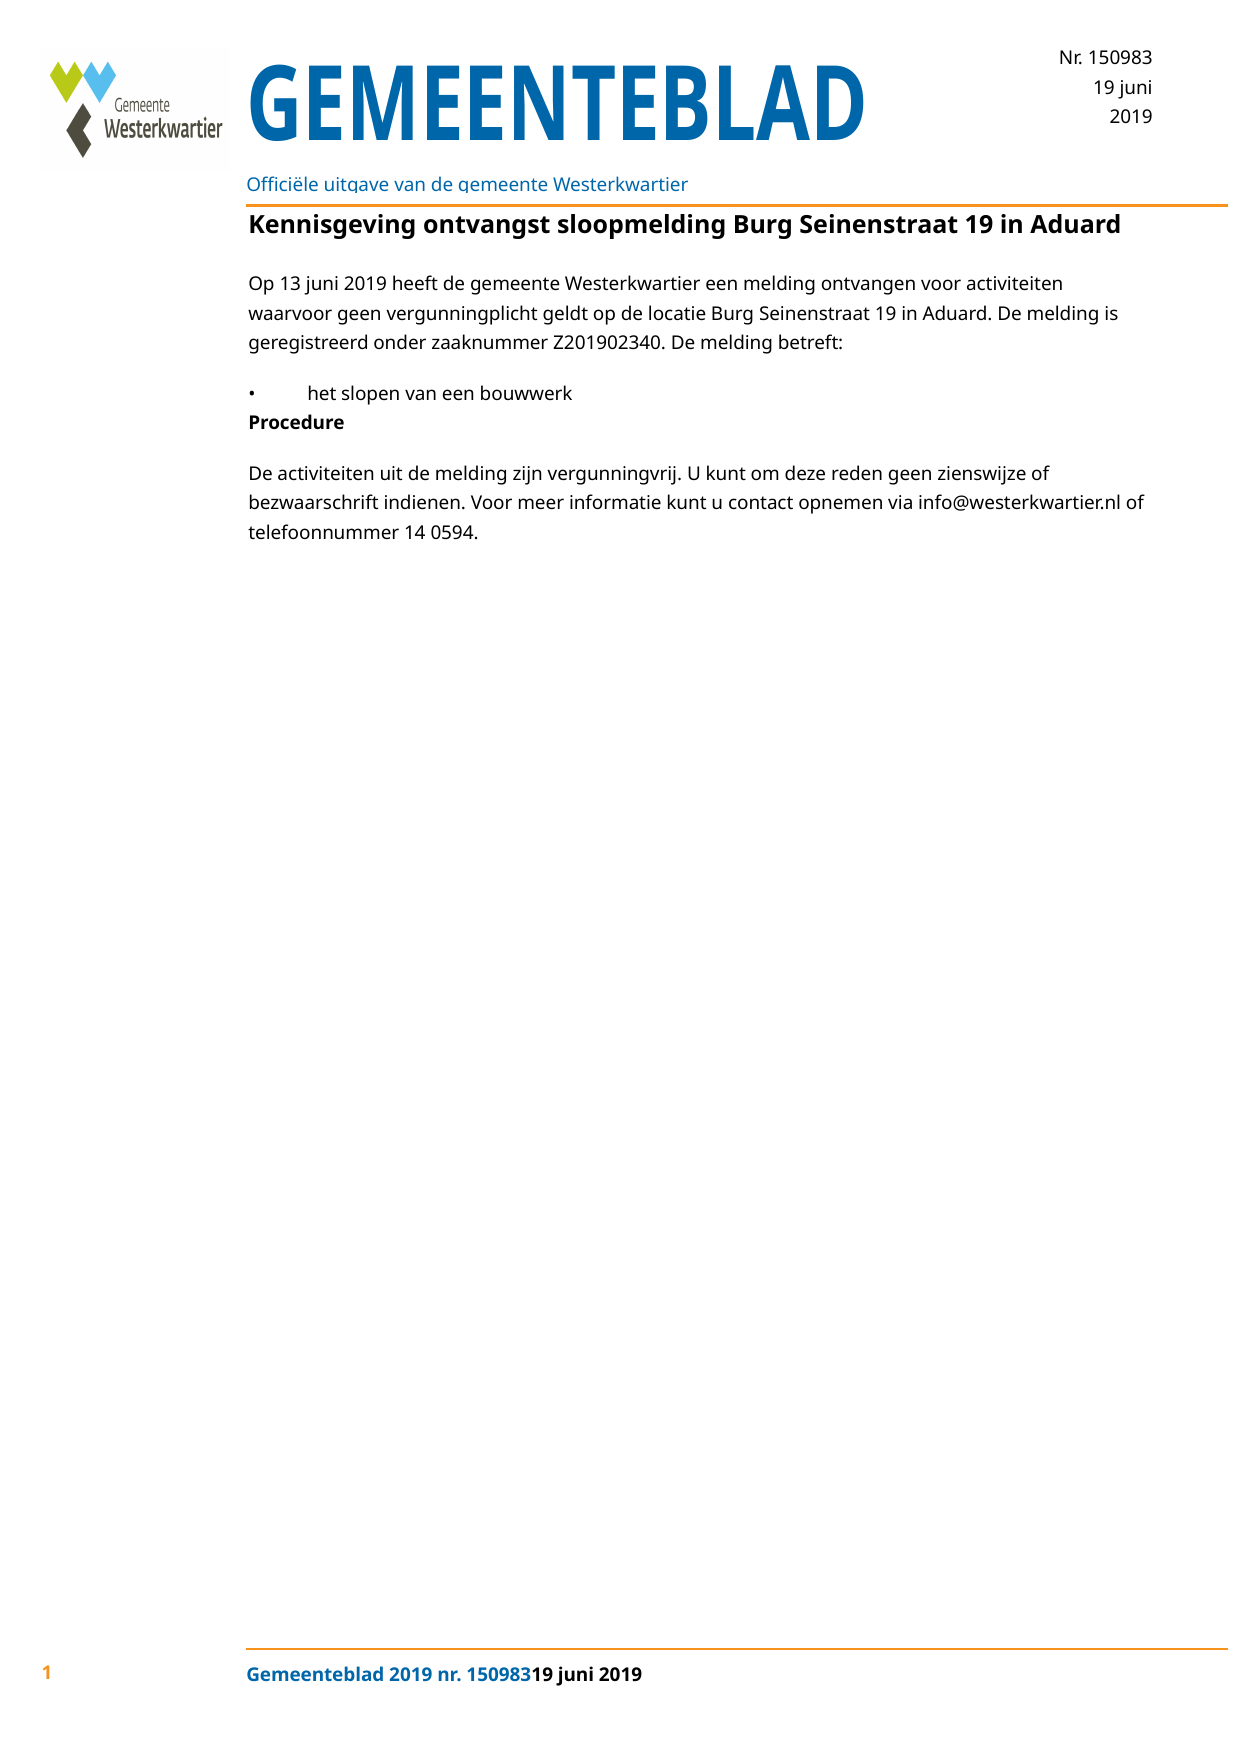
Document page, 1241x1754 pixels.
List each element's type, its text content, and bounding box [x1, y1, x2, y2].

list het slopen van een bouwwerk [248, 380, 1152, 406]
picture [41, 47, 231, 172]
text Kennisgeving ontvangst sloopmelding Burg Seinenstraat 19 in Aduard [248, 207, 1152, 241]
text Op 13 juni 2019 heeft de gemeente Westerkwartier een melding ontvangen voor activiteiten waarvoor geen vergunningplicht geldt op de locatie Burg Seinenstraat 19 in Aduard. De melding is geregistreerd onder zaaknummer Z201902340. De melding betreft: [248, 270, 1152, 355]
text Procedure [248, 409, 1152, 435]
text De activiteiten uit de melding zijn vergunningvrij. U kunt om deze reden geen zienswijze of bezwaarschrift indienen. Voor meer informatie kunt u contact opnemen via info@westerkwartier.nl of telefoonnummer 14 0594. [248, 460, 1152, 545]
